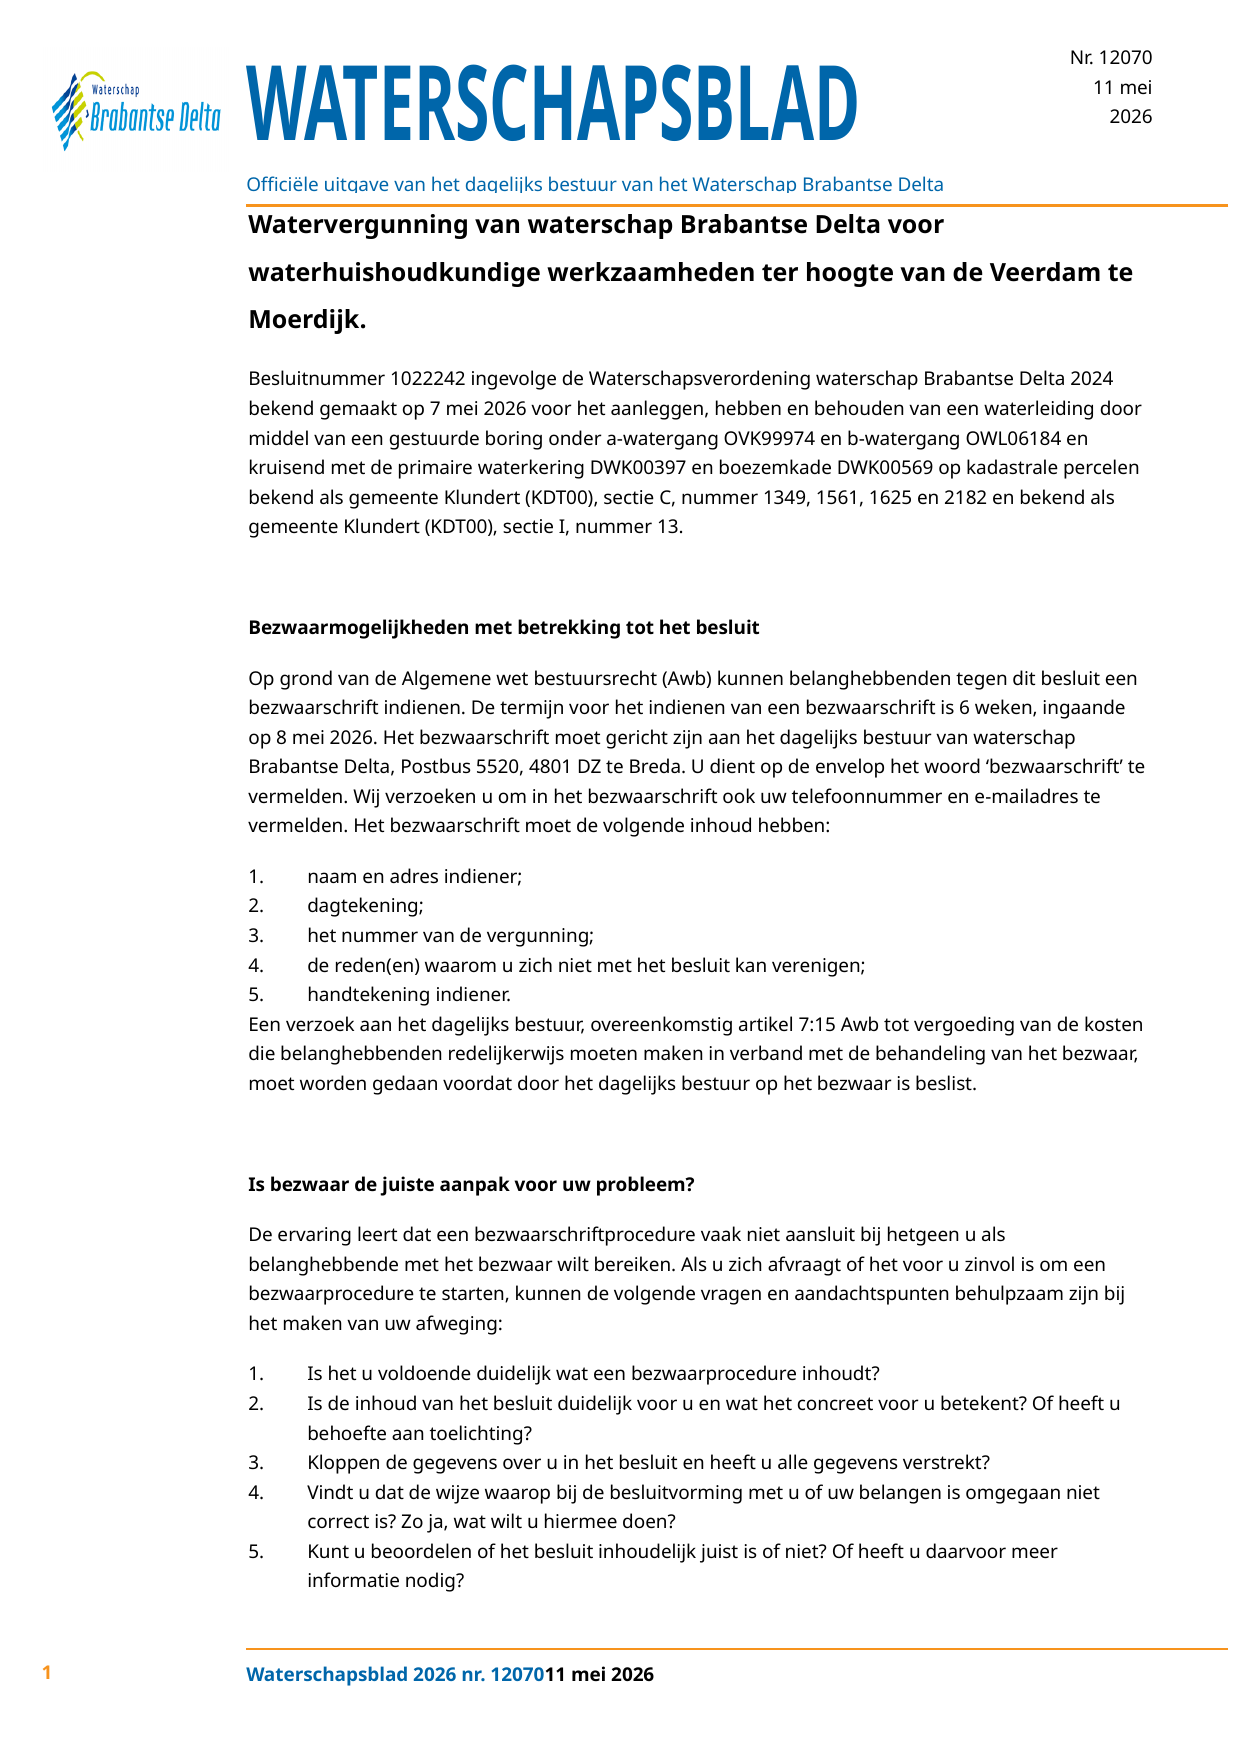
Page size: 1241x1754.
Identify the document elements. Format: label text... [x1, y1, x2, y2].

text Besluitnummer 1022242 ingevolge de Waterschapsverordening waterschap Brabantse Delta 2024 bekend gemaakt op 7 mei 2026 voor het aanleggen, hebben en behouden van een waterleiding door middel van een gestuurde boring onder a-watergang OVK99974 en b-watergang OWL06184 en kruisend met de primaire waterkering DWK00397 en boezemkade DWK00569 op kadastrale percelen bekend als gemeente Klundert (KDT00), sectie C, nummer 1349, 1561, 1625 en 2182 en bekend als gemeente Klundert (KDT00), sectie I, nummer 13. [248, 366, 1152, 539]
list het nummer van de vergunning; [248, 922, 1152, 948]
text De ervaring leert dat een bezwaarschriftprocedure vaak niet aansluit bij hetgeen u als belanghebbende met het bezwaar wilt bereiken. Als u zich afvraagt of het voor u zinvol is om een bezwaarprocedure te starten, kunnen de volgende vragen en aandachtspunten behulpzaam zijn bij het maken van uw afweging: [248, 1221, 1152, 1336]
text Een verzoek aan het dagelijks bestuur, overeenkomstig artikel 7:15 Awb tot vergoeding van de kosten die belanghebbenden redelijkerwijs moeten maken in verband met de behandeling van het bezwaar, moet worden gedaan voordat door het dagelijks bestuur op het bezwaar is beslist. [248, 1011, 1152, 1096]
list Kunt u beoordelen of het besluit inhoudelijk juist is of niet? Of heeft u daarvoor meer informatie nodig? [248, 1538, 1152, 1593]
list dagtekening; [248, 893, 1152, 918]
list de reden(en) waarom u zich niet met het besluit kan verenigen; [248, 952, 1152, 977]
text Is bezwaar de juiste aanpak voor uw probleem? [248, 1171, 1152, 1197]
text Bezwaarmogelijkheden met betrekking tot het besluit [248, 614, 1152, 640]
list Is de inhoud van het besluit duidelijk voor u en wat het concreet voor u betekent? Of heeft u behoefte aan toelichting? [248, 1390, 1152, 1445]
picture [41, 47, 231, 172]
text Watervergunning van waterschap Brabantse Delta voor waterhuishoudkundige werkzaamheden ter hoogte van de Veerdam te Moerdijk. [248, 207, 1152, 336]
text Op grond van de Algemene wet bestuursrecht (Awb) kunnen belanghebbenden tegen dit besluit een bezwaarschrift indienen. De termijn voor het indienen van een bezwaarschrift is 6 weken, ingaande op 8 mei 2026. Het bezwaarschrift moet gericht zijn aan het dagelijks bestuur van waterschap Brabantse Delta, Postbus 5520, 4801 DZ te Breda. U dient op de envelop het woord ‘bezwaarschrift’ te vermelden. Wij verzoeken u om in het bezwaarschrift ook uw telefoonnummer en e‑mailadres te vermelden. Het bezwaarschrift moet de volgende inhoud hebben: [248, 665, 1152, 838]
list naam en adres indiener; [248, 863, 1152, 889]
list Kloppen de gegevens over u in het besluit en heeft u alle gegevens verstrekt? [248, 1449, 1152, 1475]
list Is het u voldoende duidelijk wat een bezwaarprocedure inhoudt? [248, 1361, 1152, 1386]
list Vindt u dat de wijze waarop bij de besluitvorming met u of uw belangen is omgegaan niet correct is? Zo ja, wat wilt u hiermee doen? [248, 1479, 1152, 1534]
list handtekening indiener. [248, 981, 1152, 1007]
